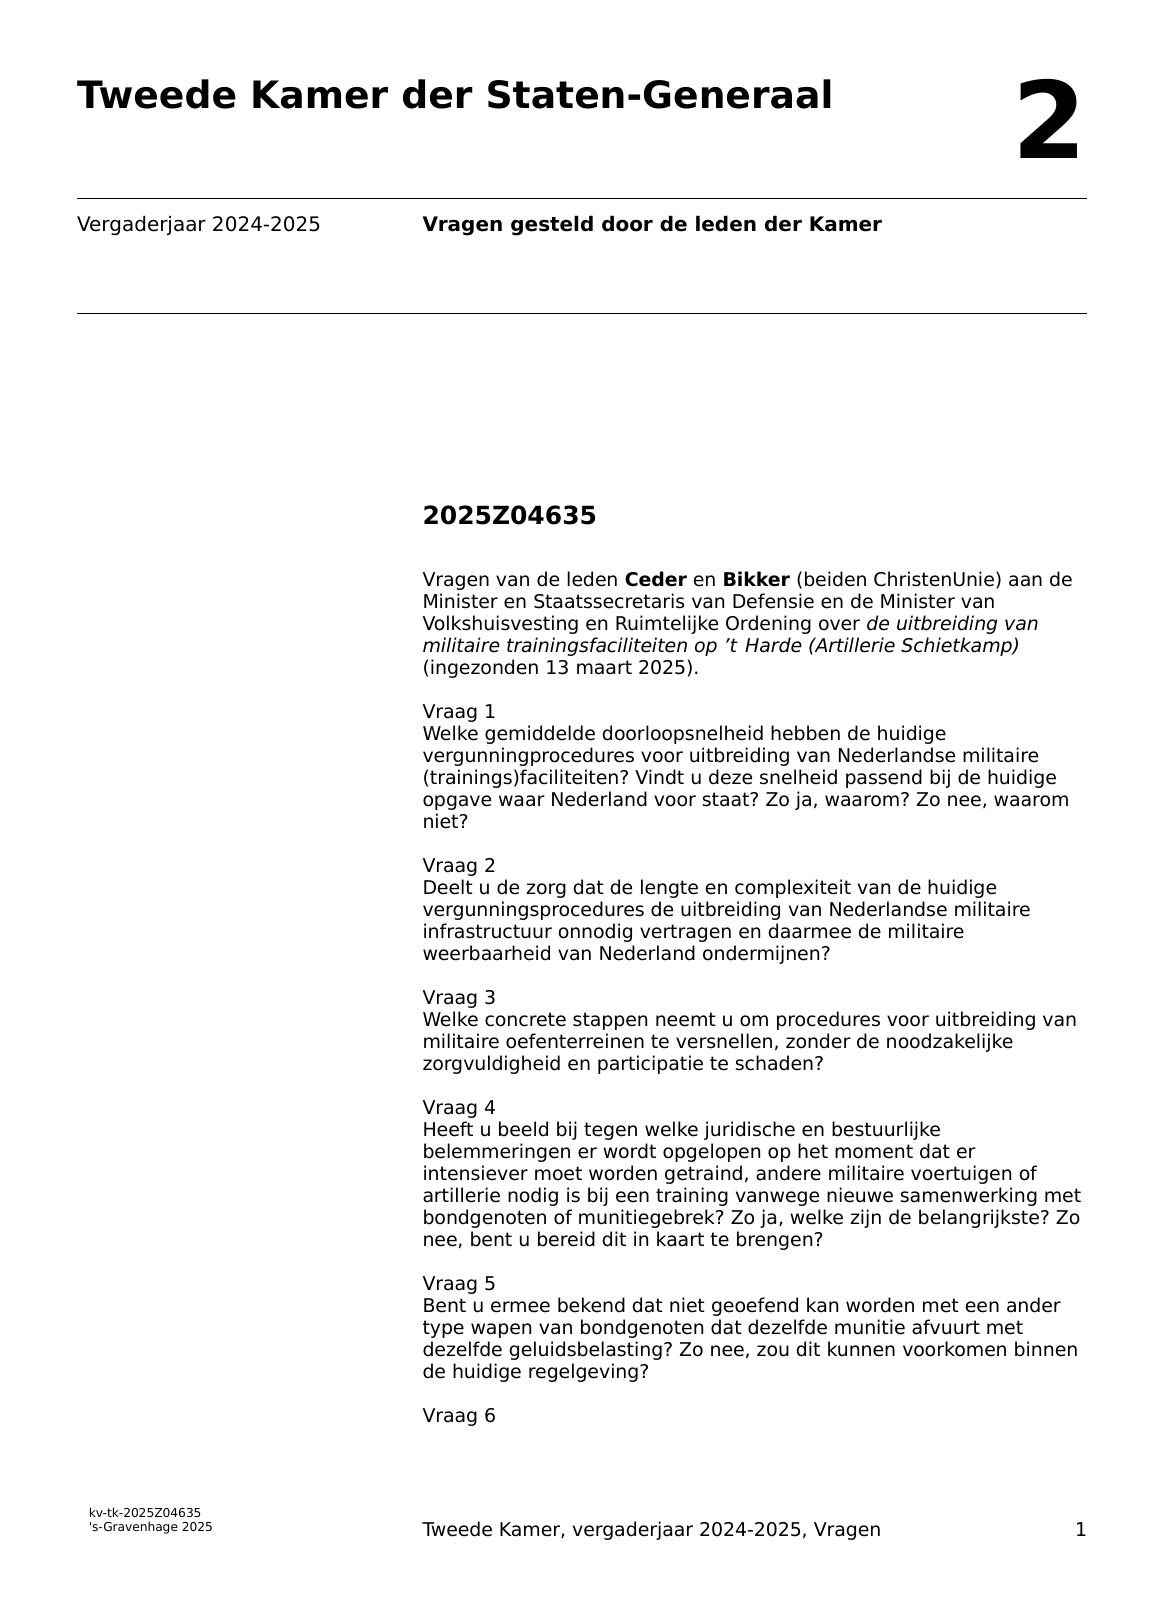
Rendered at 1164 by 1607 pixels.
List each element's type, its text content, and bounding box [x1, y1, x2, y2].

text Deelt u de zorg dat de lengte en complexiteit van de huidige vergunningsprocedures de uitbreiding van Nederlandse militaire infrastructuur onnodig vertragen en daarmee de militaire weerbaarheid van Nederland ondermijnen? [422, 877, 1087, 965]
text Bent u ermee bekend dat niet geoefend kan worden met een ander type wapen van bondgenoten dat dezelfde munitie afvuurt met dezelfde geluidsbelasting? Zo nee, zou dit kunnen voorkomen binnen de huidige regelgeving? [422, 1295, 1087, 1383]
text Vraag 4 [422, 1097, 1087, 1119]
text Welke gemiddelde doorloopsnelheid hebben de huidige vergunningprocedures voor uitbreiding van Nederlandse militaire (trainings)faciliteiten? Vindt u deze snelheid passend bij de huidige opgave waar Nederland voor staat? Zo ja, waarom? Zo nee, waarom niet? [422, 723, 1087, 833]
text Welke concrete stappen neemt u om procedures voor uitbreiding van militaire oefenterreinen te versnellen, zonder de noodzakelijke zorgvuldigheid en participatie te schaden? [422, 1009, 1087, 1075]
table_cell Vragen gesteld door de leden der Kamer [422, 199, 1087, 313]
text Vraag 1 [422, 701, 1087, 723]
text 's-Gravenhage 2025 [88, 1520, 323, 1534]
text Vragen van de leden Ceder en Bikker (beiden ChristenUnie) aan de Minister en Staatssecretaris van Defensie en de Minister van Volkshuisvesting en Ruimtelijke Ordening over de uitbreiding van militaire trainingsfaciliteiten op ’t Harde (Artillerie Schietkamp) (ingezonden 13 maart 2025). [422, 569, 1087, 679]
text Vraag 2 [422, 855, 1087, 877]
table_header Tweede Kamer der Staten-Generaal [77, 59, 886, 198]
text 2025Z04635 [422, 501, 1087, 531]
text Vraag 6 [422, 1405, 1087, 1427]
table_cell Vergaderjaar 2024-2025 [77, 199, 422, 313]
text Vraag 3 [422, 987, 1087, 1009]
text Heeft u beeld bij tegen welke juridische en bestuurlijke belemmeringen er wordt opgelopen op het moment dat er intensiever moet worden getraind, andere militaire voertuigen of artillerie nodig is bij een training vanwege nieuwe samenwerking met bondgenoten of munitiegebrek? Zo ja, welke zijn de belangrijkste? Zo nee, bent u bereid dit in kaart te brengen? [422, 1119, 1087, 1251]
table_header 2 [886, 59, 1087, 198]
text kv-tk-2025Z04635 [88, 1506, 323, 1520]
text Vraag 5 [422, 1273, 1087, 1295]
